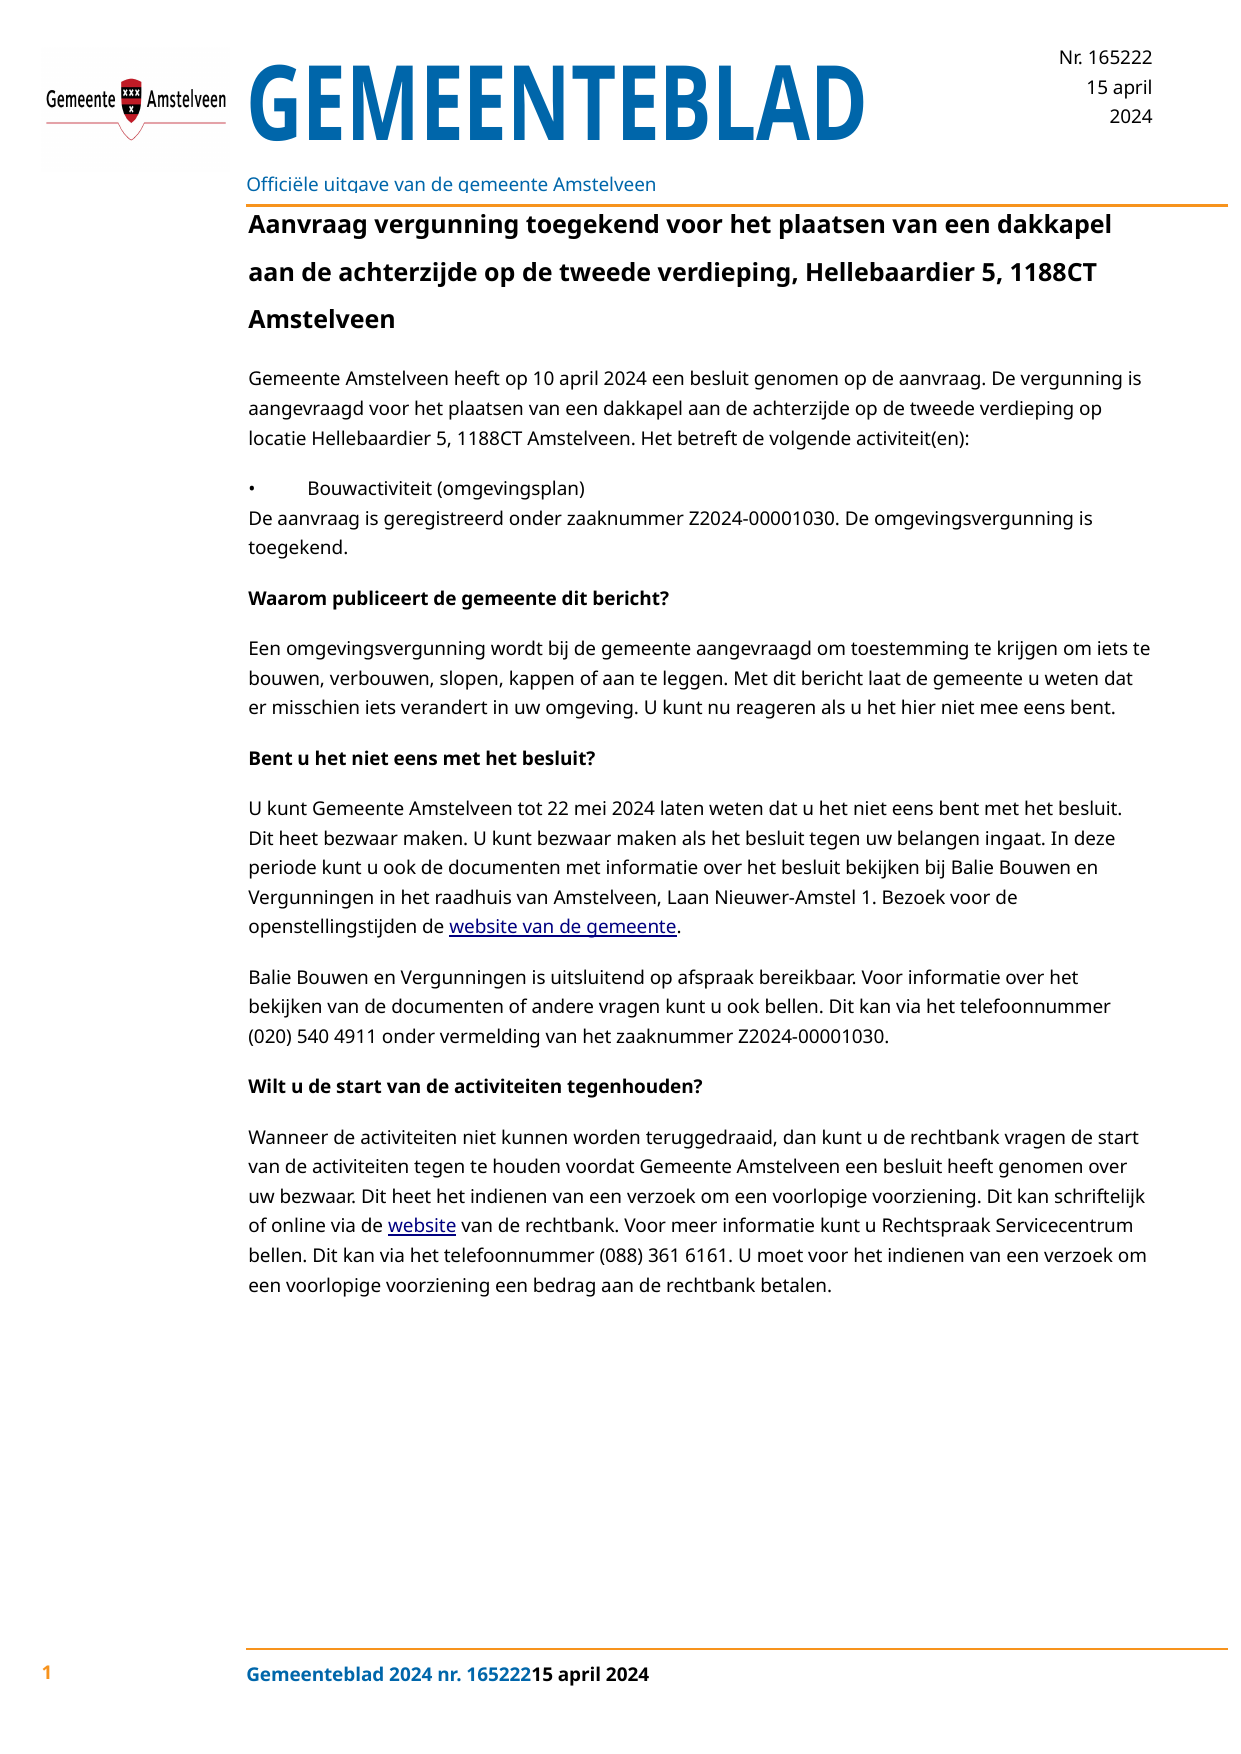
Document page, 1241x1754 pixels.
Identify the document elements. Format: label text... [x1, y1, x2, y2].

text U kunt Gemeente Amstelveen tot 22 mei 2024 laten weten dat u het niet eens bent met het besluit. Dit heet bezwaar maken. U kunt bezwaar maken als het besluit tegen uw belangen ingaat. In deze periode kunt u ook de documenten met informatie over het besluit bekijken bij Balie Bouwen en Vergunningen in het raadhuis van Amstelveen, Laan Nieuwer-Amstel 1. Bezoek voor de openstellingstijden de website van de gemeente. [248, 795, 1152, 939]
text Wilt u de start van de activiteiten tegenhouden? [248, 1073, 1152, 1099]
text Aanvraag vergunning toegekend voor het plaatsen van een dakkapel aan de achterzijde op de tweede verdieping, Hellebaardier 5, 1188CT Amstelveen [248, 207, 1152, 336]
picture [41, 47, 231, 172]
text Waarom publiceert de gemeente dit bericht? [248, 585, 1152, 610]
list Bouwactiviteit (omgevingsplan) [248, 475, 1152, 501]
text Wanneer de activiteiten niet kunnen worden teruggedraaid, dan kunt u de rechtbank vragen de start van de activiteiten tegen te houden voordat Gemeente Amstelveen een besluit heeft genomen over uw bezwaar. Dit heet het indienen van een verzoek om een voorlopige voorziening. Dit kan schriftelijk of online via de website van de rechtbank. Voor meer informatie kunt u Rechtspraak Servicecentrum bellen. Dit kan via het telefoonnummer (088) 361 6161. U moet voor het indienen van een verzoek om een voorlopige voorziening een bedrag aan de rechtbank betalen. [248, 1124, 1152, 1297]
text Een omgevingsvergunning wordt bij de gemeente aangevraagd om toestemming te krijgen om iets te bouwen, verbouwen, slopen, kappen of aan te leggen. Met dit bericht laat de gemeente u weten dat er misschien iets verandert in uw omgeving. U kunt nu reageren als u het hier niet mee eens bent. [248, 635, 1152, 720]
text De aanvraag is geregistreerd onder zaaknummer Z2024-00001030. De omgevingsvergunning is toegekend. [248, 505, 1152, 560]
text Gemeente Amstelveen heeft op 10 april 2024 een besluit genomen op de aanvraag. De vergunning is aangevraagd voor het plaatsen van een dakkapel aan de achterzijde op de tweede verdieping op locatie Hellebaardier 5, 1188CT Amstelveen. Het betreft de volgende activiteit(en): [248, 366, 1152, 450]
text Bent u het niet eens met het besluit? [248, 745, 1152, 770]
text Balie Bouwen en Vergunningen is uitsluitend op afspraak bereikbaar. Voor informatie over het bekijken van de documenten of andere vragen kunt u ook bellen. Dit kan via het telefoonnummer (020) 540 4911 onder vermelding van het zaaknummer Z2024-00001030. [248, 964, 1152, 1049]
